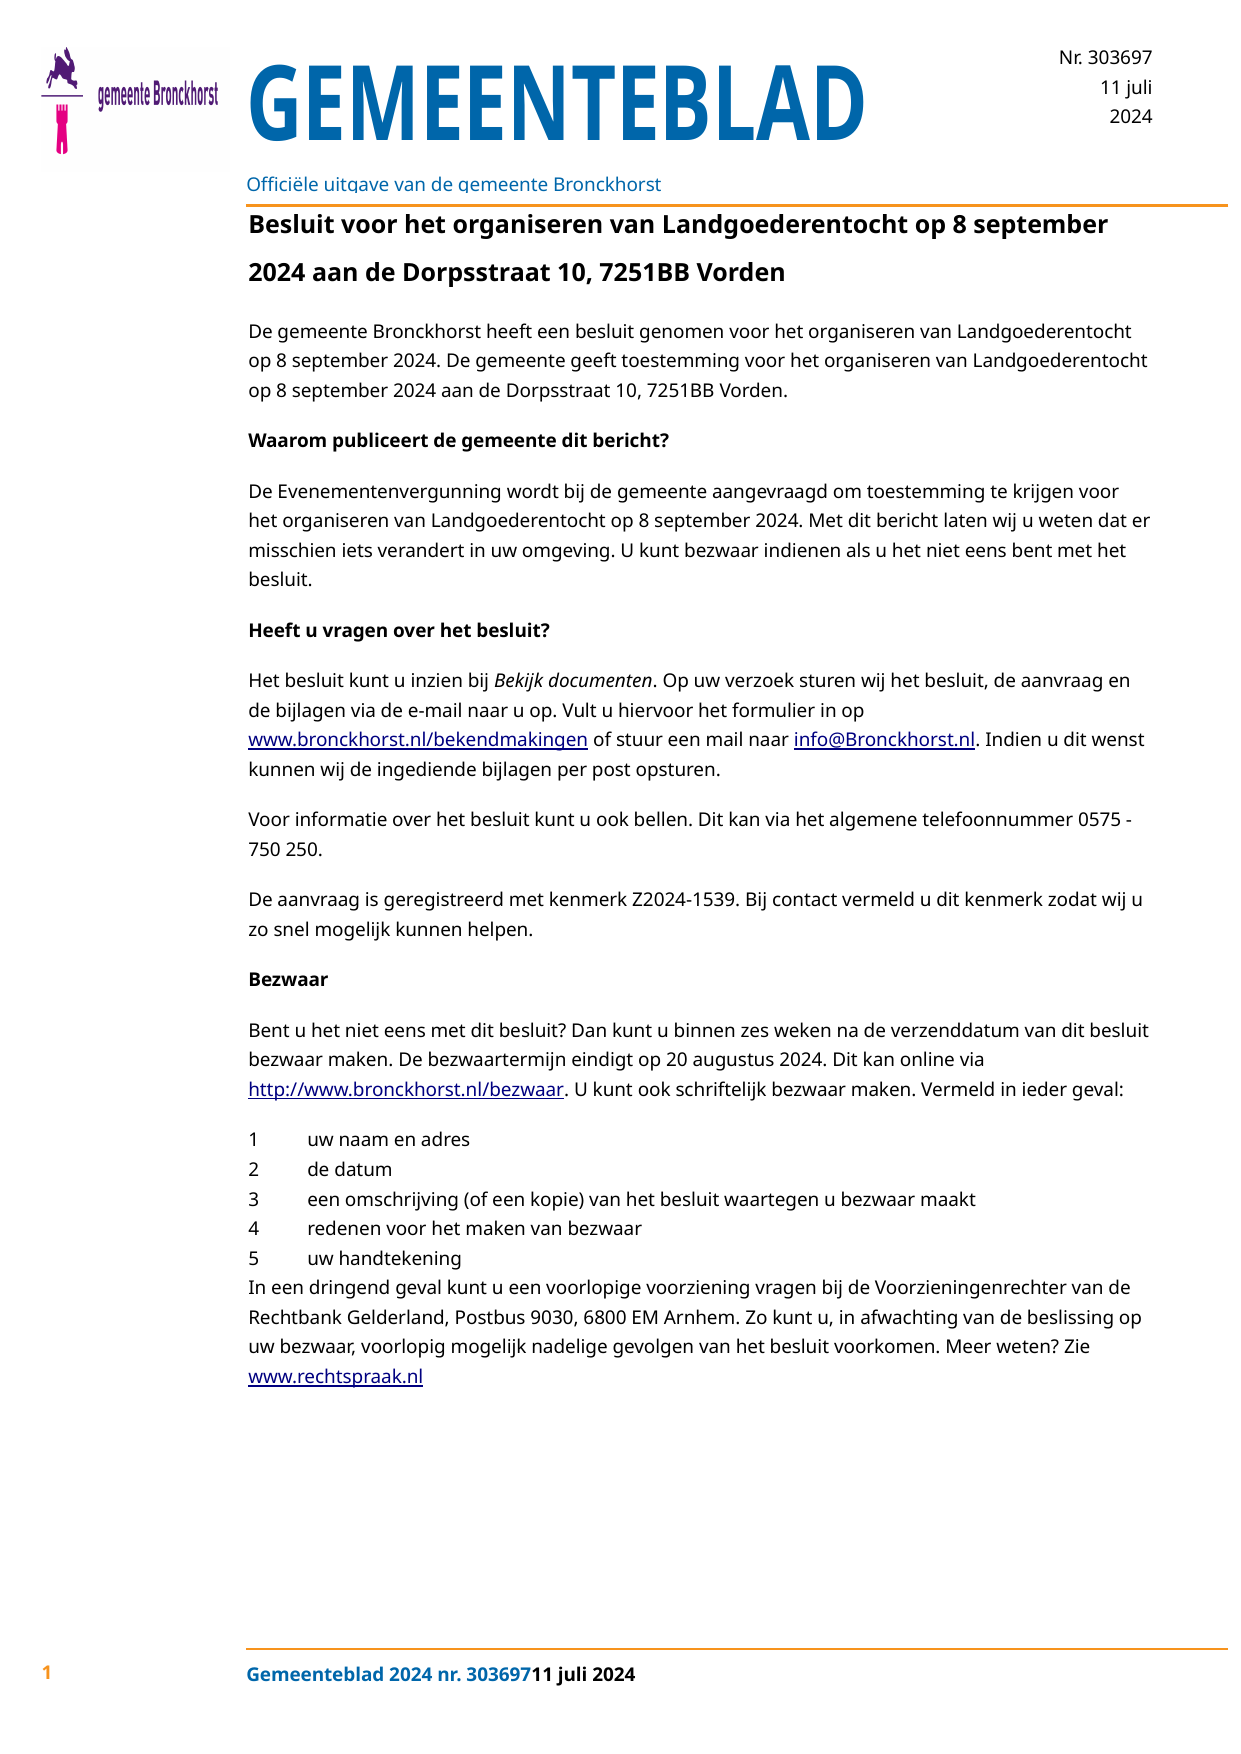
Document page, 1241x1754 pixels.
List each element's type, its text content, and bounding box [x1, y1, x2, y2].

text Waarom publiceert de gemeente dit bericht? [248, 427, 1152, 453]
list uw handtekening [248, 1245, 1152, 1271]
text Heeft u vragen over het besluit? [248, 617, 1152, 643]
list uw naam en adres [248, 1127, 1152, 1152]
list redenen voor het maken van bezwaar [248, 1215, 1152, 1241]
text In een dringend geval kunt u een voorlopige voorziening vragen bij de Voorzieningenrechter van de Rechtbank Gelderland, Postbus 9030, 6800 EM Arnhem. Zo kunt u, in afwachting van de beslissing op uw bezwaar, voorlopig mogelijk nadelige gevolgen van het besluit voorkomen. Meer weten? Zie www.rechtspraak.nl [248, 1274, 1152, 1389]
list de datum [248, 1156, 1152, 1182]
text Het besluit kunt u inzien bij Bekijk documenten. Op uw verzoek sturen wij het besluit, de aanvraag en de bijlagen via de e-mail naar u op. Vult u hiervoor het formulier in op www.bronckhorst.nl/bekendmakingen of stuur een mail naar info@Bronckhorst.nl. Indien u dit wenst kunnen wij de ingediende bijlagen per post opsturen. [248, 667, 1152, 782]
text Besluit voor het organiseren van Landgoederentocht op 8 september 2024 aan de Dorpsstraat 10, 7251BB Vorden [248, 207, 1152, 288]
text De Evenementenvergunning wordt bij de gemeente aangevraagd om toestemming te krijgen voor het organiseren van Landgoederentocht op 8 september 2024. Met dit bericht laten wij u weten dat er misschien iets verandert in uw omgeving. U kunt bezwaar indienen als u het niet eens bent met het besluit. [248, 478, 1152, 592]
text Voor informatie over het besluit kunt u ook bellen. Dit kan via het algemene telefoonnummer 0575 - 750 250. [248, 807, 1152, 862]
picture [41, 47, 231, 172]
text De aanvraag is geregistreerd met kenmerk Z2024-1539. Bij contact vermeld u dit kenmerk zodat wij u zo snel mogelijk kunnen helpen. [248, 887, 1152, 942]
text De gemeente Bronckhorst heeft een besluit genomen voor het organiseren van Landgoederentocht op 8 september 2024. De gemeente geeft toestemming voor het organiseren van Landgoederentocht op 8 september 2024 aan de Dorpsstraat 10, 7251BB Vorden. [248, 318, 1152, 403]
text Bezwaar [248, 967, 1152, 992]
text Bent u het niet eens met dit besluit? Dan kunt u binnen zes weken na de verzenddatum van dit besluit bezwaar maken. De bezwaartermijn eindigt op 20 augustus 2024. Dit kan online via http://www.bronckhorst.nl/bezwaar. U kunt ook schriftelijk bezwaar maken. Vermeld in ieder geval: [248, 1017, 1152, 1102]
list een omschrijving (of een kopie) van het besluit waartegen u bezwaar maakt [248, 1186, 1152, 1212]
